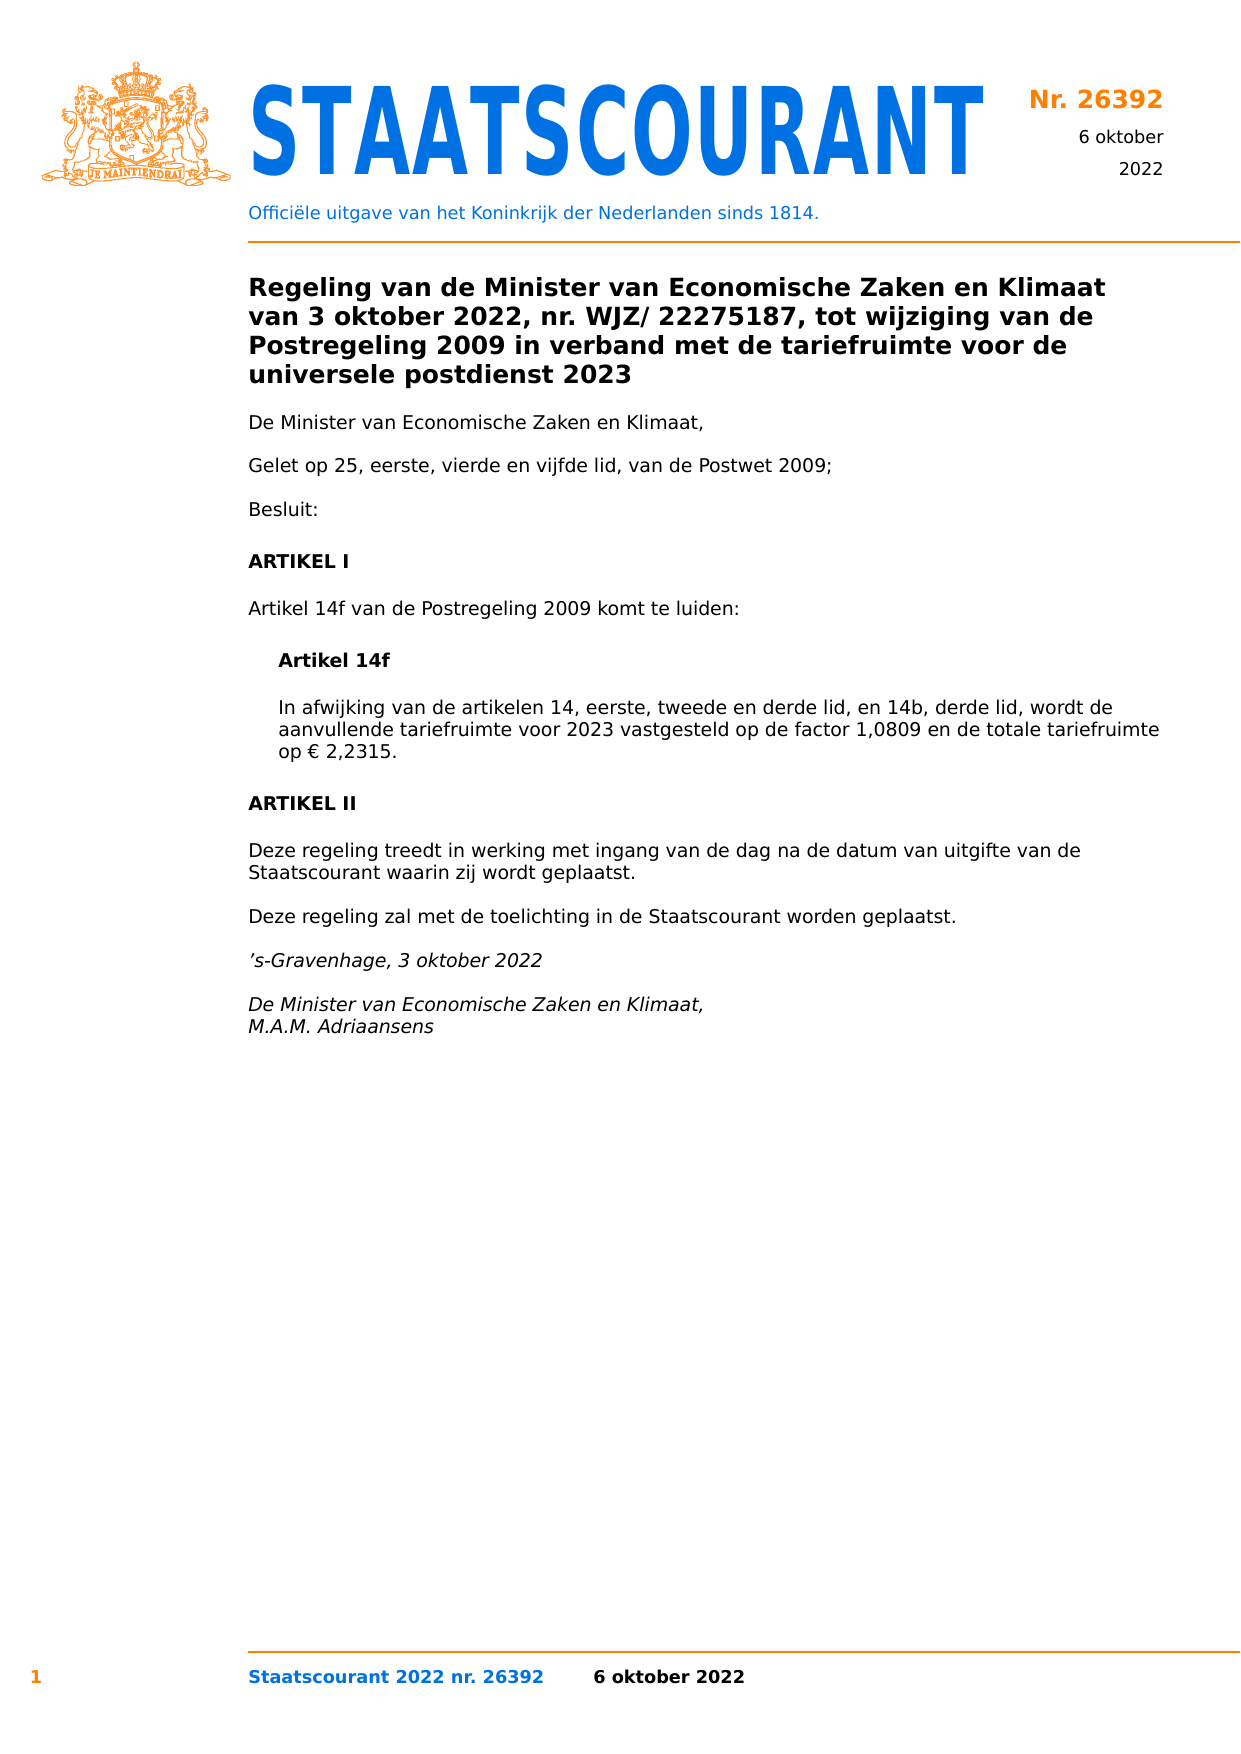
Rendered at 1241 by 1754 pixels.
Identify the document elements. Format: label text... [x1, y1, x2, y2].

text Artikel 14f van de Postregeling 2009 komt te luiden: [248, 598, 1163, 620]
table_cell Officiële uitgave van het Koninkrijk der Nederlanden sinds 1814. [248, 203, 1240, 241]
text Deze regeling zal met de toelichting in de Staatscourant worden geplaatst. [248, 906, 1163, 928]
subtitle ARTIKEL I [248, 551, 1163, 573]
table_cell 6 oktober [998, 121, 1240, 153]
text De Minister van Economische Zaken en Klimaat, M.A.M. Adriaansens [248, 994, 1163, 1038]
subtitle Artikel 14f [278, 650, 1163, 672]
text ’s-Gravenhage, 3 oktober 2022 [248, 950, 1163, 972]
text Besluit: [248, 499, 1163, 521]
table_header [25, 62, 248, 241]
text Deze regeling treedt in werking met ingang van de dag na de datum van uitgifte van de Staatscourant waarin zij wordt geplaatst. [248, 840, 1163, 884]
table_header Nr. 26392 [998, 62, 1240, 121]
text In afwijking van de artikelen 14, eerste, tweede en derde lid, en 14b, derde lid, wordt de aanvullende tariefruimte voor 2023 vastgesteld op de factor 1,0809 en de totale tariefruimte op € 2,2315. [278, 697, 1163, 763]
picture [41, 62, 231, 186]
table_header STAATSCOURANT [248, 62, 998, 203]
table_cell 2022 [998, 153, 1240, 203]
subtitle Regeling van de Minister van Economische Zaken en Klimaat van 3 oktober 2022, nr. WJZ/ 22275187, tot wijziging van de Postregeling 2009 in verband met de tariefruimte voor de universele postdienst 2023 [248, 273, 1163, 390]
text De Minister van Economische Zaken en Klimaat, [248, 412, 1163, 433]
text Gelet op 25, eerste, vierde en vijfde lid, van de Postwet 2009; [248, 455, 1163, 477]
subtitle ARTIKEL II [248, 793, 1163, 815]
